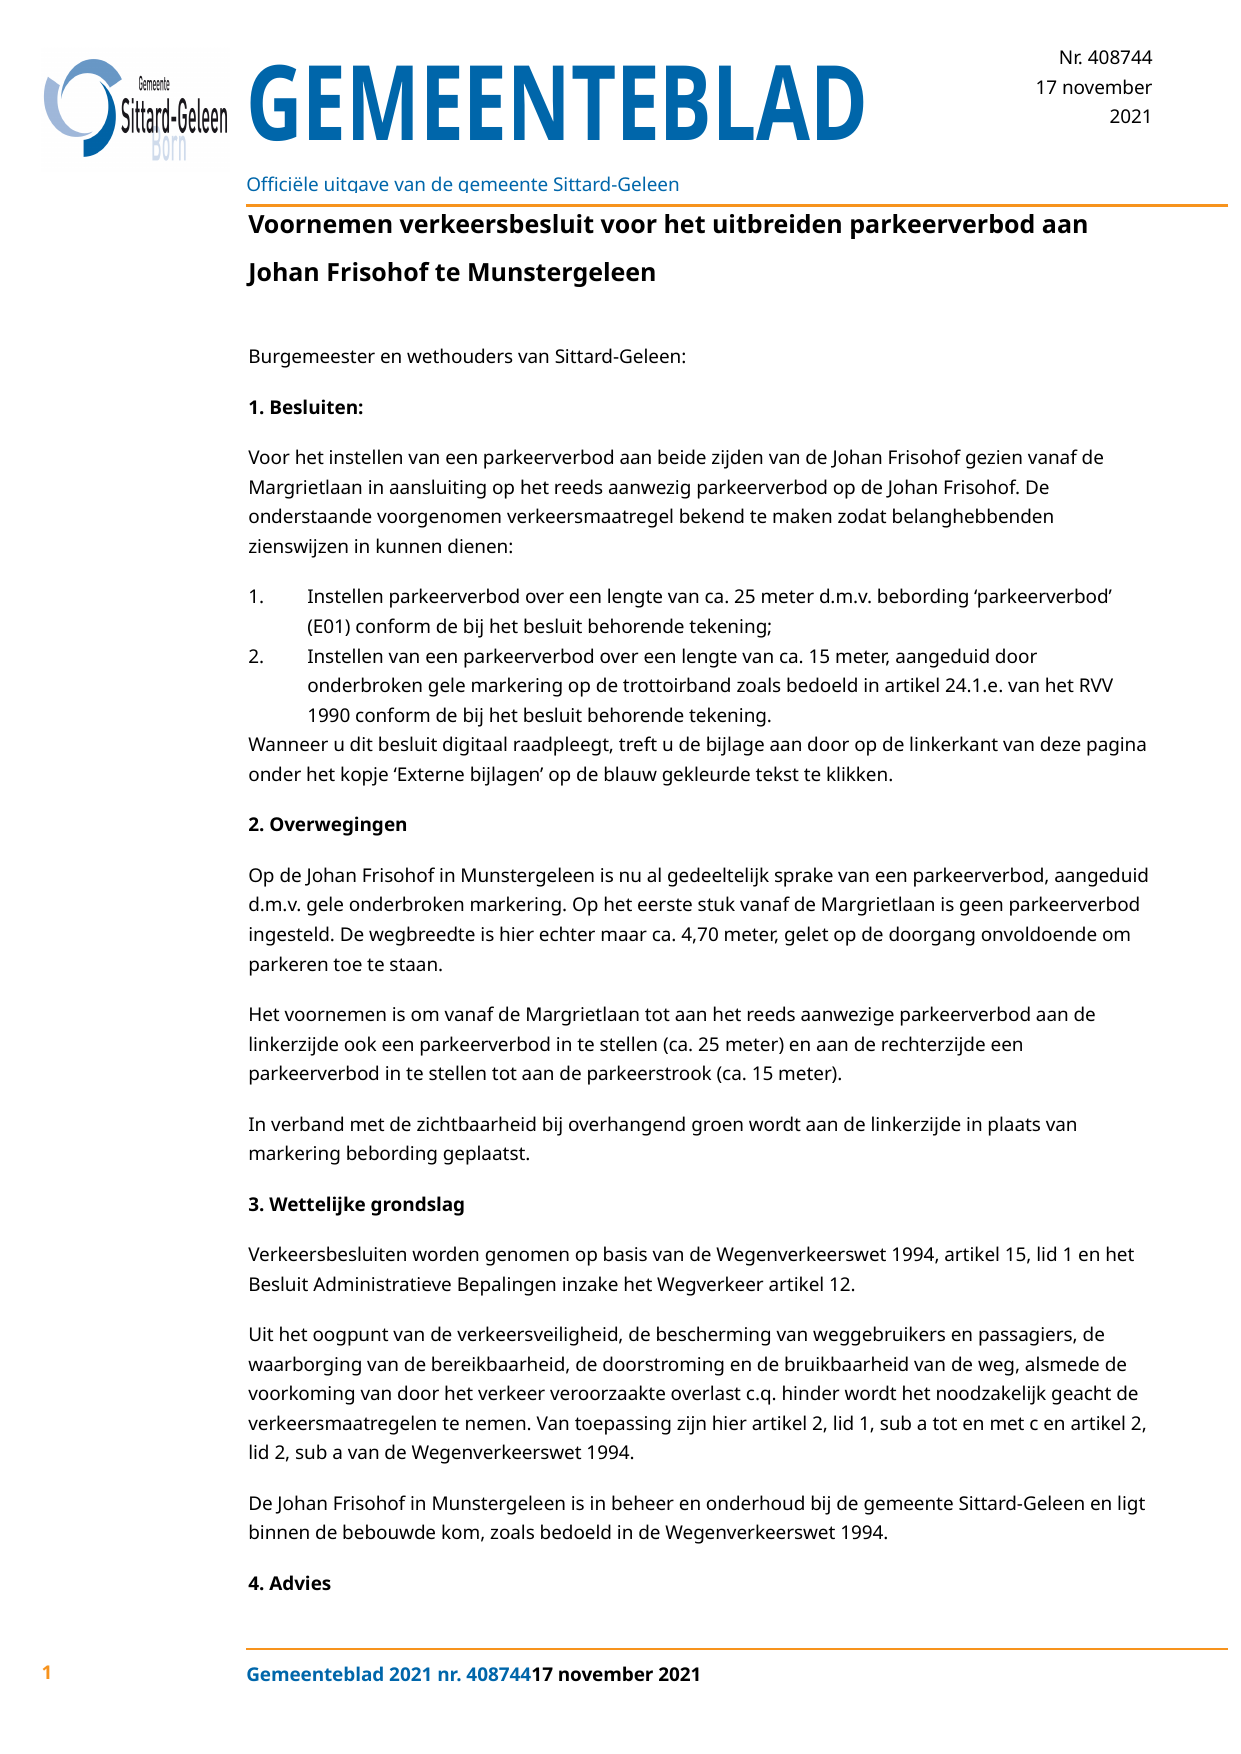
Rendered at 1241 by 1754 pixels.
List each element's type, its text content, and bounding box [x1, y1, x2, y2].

text 4. Advies [248, 1570, 1152, 1596]
text Voor het instellen van een parkeerverbod aan beide zijden van de Johan Frisohof gezien vanaf de Margrietlaan in aansluiting op het reeds aanwezig parkeerverbod op de Johan Frisohof. De onderstaande voorgenomen verkeersmaatregel bekend te maken zodat belanghebbenden zienswijzen in kunnen dienen: [248, 444, 1152, 559]
text Het voornemen is om vanaf de Margrietlaan tot aan het reeds aanwezige parkeerverbod aan de linkerzijde ook een parkeerverbod in te stellen (ca. 25 meter) en aan de rechterzijde een parkeerverbod in te stellen tot aan de parkeerstrook (ca. 15 meter). [248, 1001, 1152, 1086]
text 2. Overwegingen [248, 812, 1152, 837]
text In verband met de zichtbaarheid bij overhangend groen wordt aan de linkerzijde in plaats van markering bebording geplaatst. [248, 1111, 1152, 1166]
text Uit het oogpunt van de verkeersveiligheid, de bescherming van weggebruikers en passagiers, de waarborging van de bereikbaarheid, de doorstroming en de bruikbaarheid van de weg, alsmede de voorkoming van door het verkeer veroorzaakte overlast c.q. hinder wordt het noodzakelijk geacht de verkeersmaatregelen te nemen. Van toepassing zijn hier artikel 2, lid 1, sub a tot en met c en artikel 2, lid 2, sub a van de Wegenverkeerswet 1994. [248, 1321, 1152, 1465]
text Op de Johan Frisohof in Munstergeleen is nu al gedeeltelijk sprake van een parkeerverbod, aangeduid d.m.v. gele onderbroken markering. Op het eerste stuk vanaf de Margrietlaan is geen parkeerverbod ingesteld. De wegbreedte is hier echter maar ca. 4,70 meter, gelet op de doorgang onvoldoende om parkeren toe te staan. [248, 862, 1152, 976]
text Voornemen verkeersbesluit voor het uitbreiden parkeerverbod aan Johan Frisohof te Munstergeleen [248, 207, 1152, 288]
text Wanneer u dit besluit digitaal raadpleegt, treft u de bijlage aan door op de linkerkant van deze pagina onder het kopje ‘Externe bijlagen’ op de blauw gekleurde tekst te klikken. [248, 732, 1152, 787]
text 1. Besluiten: [248, 394, 1152, 420]
list Instellen parkeerverbod over een lengte van ca. 25 meter d.m.v. bebording ‘parkeerverbod’ (E01) conform de bij het besluit behorende tekening; [248, 584, 1152, 639]
list Instellen van een parkeerverbod over een lengte van ca. 15 meter, aangeduid door onderbroken gele markering op de trottoirband zoals bedoeld in artikel 24.1.e. van het RVV 1990 conform de bij het besluit behorende tekening. [248, 643, 1152, 728]
text De Johan Frisohof in Munstergeleen is in beheer en onderhoud bij de gemeente Sittard-Geleen en ligt binnen de bebouwde kom, zoals bedoeld in de Wegenverkeerswet 1994. [248, 1490, 1152, 1545]
picture [41, 47, 231, 172]
text 3. Wettelijke grondslag [248, 1191, 1152, 1216]
text Verkeersbesluiten worden genomen op basis van de Wegenverkeerswet 1994, artikel 15, lid 1 en het Besluit Administratieve Bepalingen inzake het Wegverkeer artikel 12. [248, 1241, 1152, 1296]
text Burgemeester en wethouders van Sittard-Geleen: [248, 344, 1152, 369]
